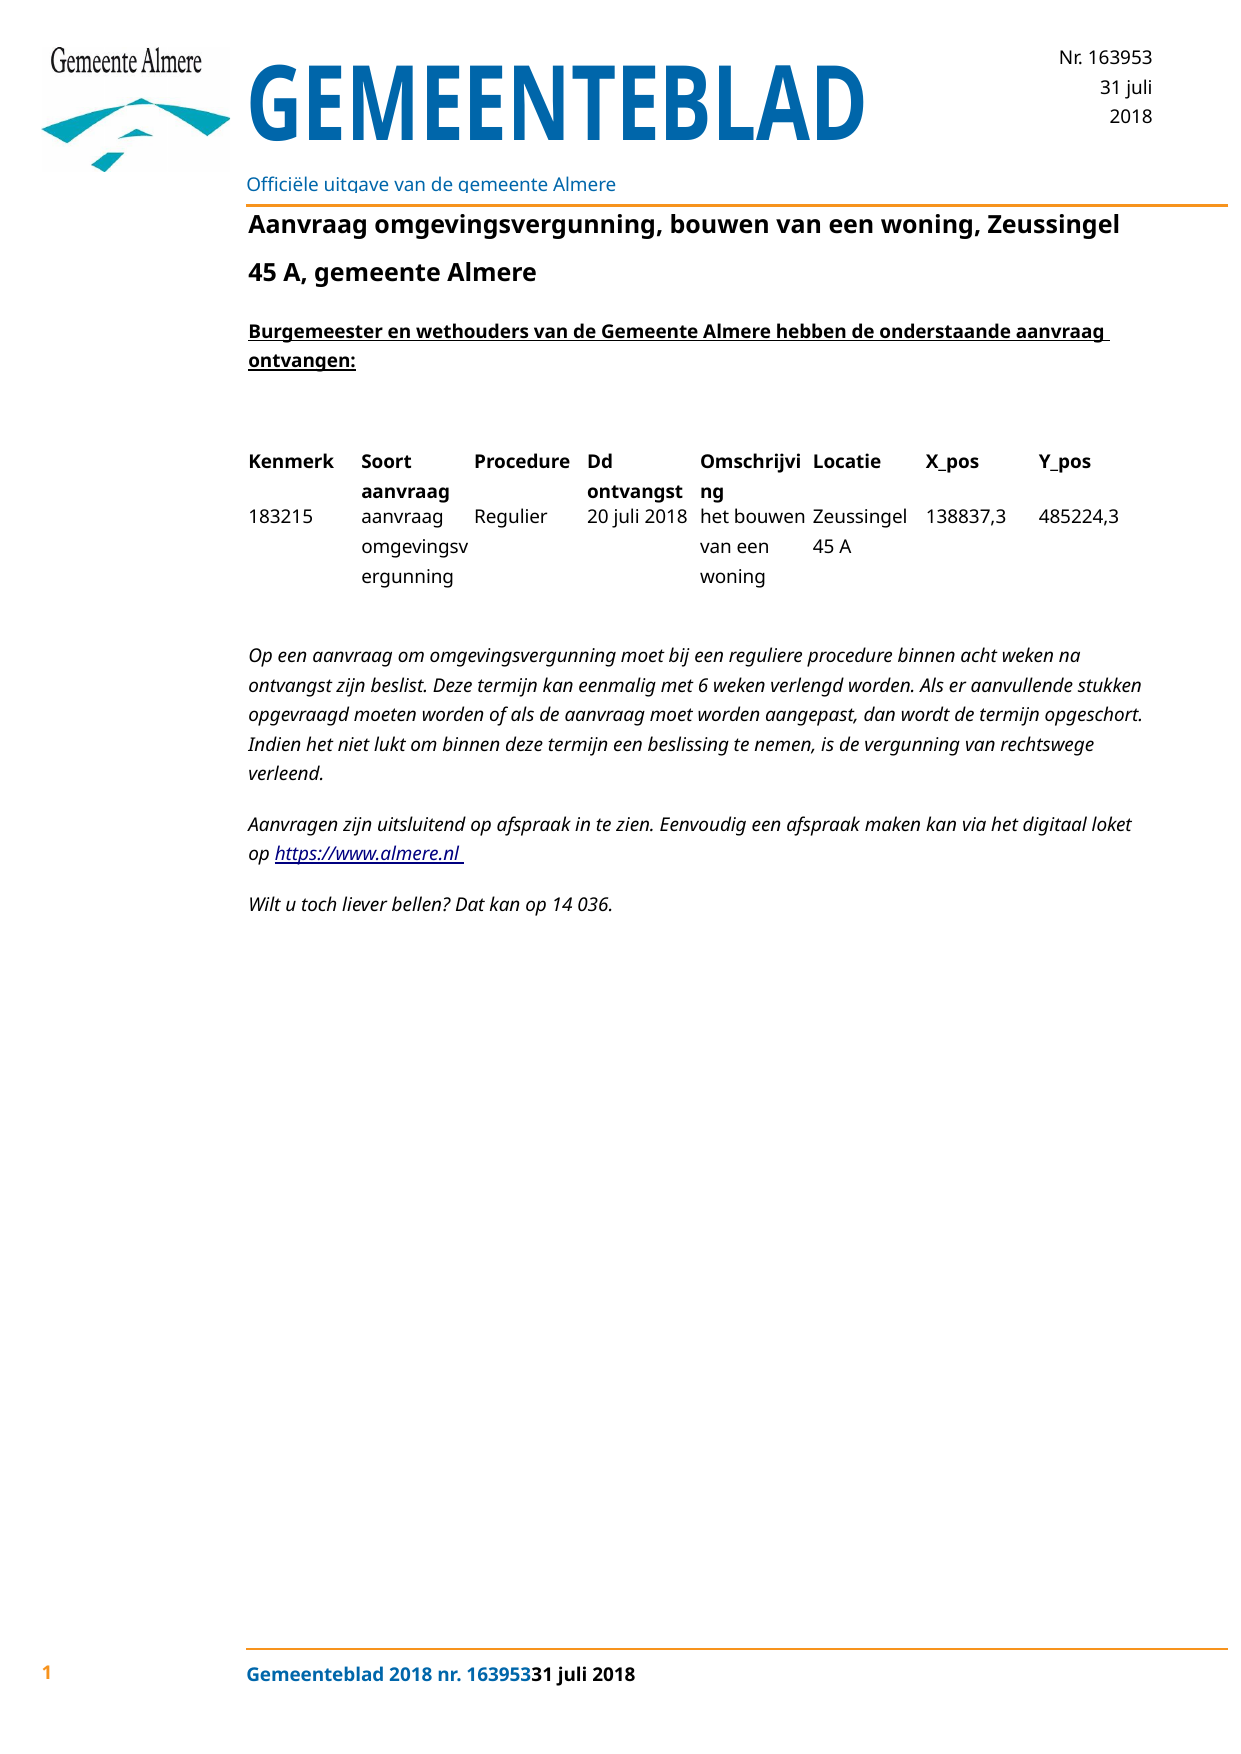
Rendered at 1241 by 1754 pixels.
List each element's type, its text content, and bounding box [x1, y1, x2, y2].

table_header Kenmerk [248, 449, 361, 504]
table_header Y_pos [1039, 449, 1152, 504]
table_header Omschrijving [700, 449, 813, 504]
table_cell 485224,3 [1039, 504, 1152, 589]
table_cell aanvraag omgevingsvergunning [361, 504, 474, 589]
table_cell Zeussingel 45 A [813, 504, 926, 589]
text Op een aanvraag om omgevingsvergunning moet bij een reguliere procedure binnen acht weken na ontvangst zijn beslist. Deze termijn kan eenmalig met 6 weken verlengd worden. Als er aanvullende stukken opgevraagd moeten worden of als de aanvraag moet worden aangepast, dan wordt de termijn opgeschort. Indien het niet lukt om binnen deze termijn een beslissing te nemen, is de vergunning van rechtswege verleend. [248, 642, 1152, 786]
table_cell 20 juli 2018 [587, 504, 700, 589]
table_cell Regulier [474, 504, 587, 589]
table_cell 138837,3 [926, 504, 1038, 589]
table_header Soort aanvraag [361, 449, 474, 504]
table_cell 183215 [248, 504, 361, 589]
text Aanvragen zijn uitsluitend op afspraak in te zien. Eenvoudig een afspraak maken kan via het digitaal loket op https://www.almere.nl [248, 811, 1152, 866]
text Wilt u toch liever bellen? Dat kan op 14 036. [248, 891, 1152, 917]
text Aanvraag omgevingsvergunning, bouwen van een woning, Zeussingel 45 A, gemeente Almere [248, 207, 1152, 288]
table_header Locatie [813, 449, 926, 504]
text Burgemeester en wethouders van de Gemeente Almere hebben de onderstaande aanvraag ontvangen: [248, 318, 1152, 373]
table_header X_pos [926, 449, 1038, 504]
table_header Dd ontvangst [587, 449, 700, 504]
picture [41, 47, 231, 172]
table_cell het bouwen van een woning [700, 504, 813, 589]
table_header Procedure [474, 449, 587, 504]
